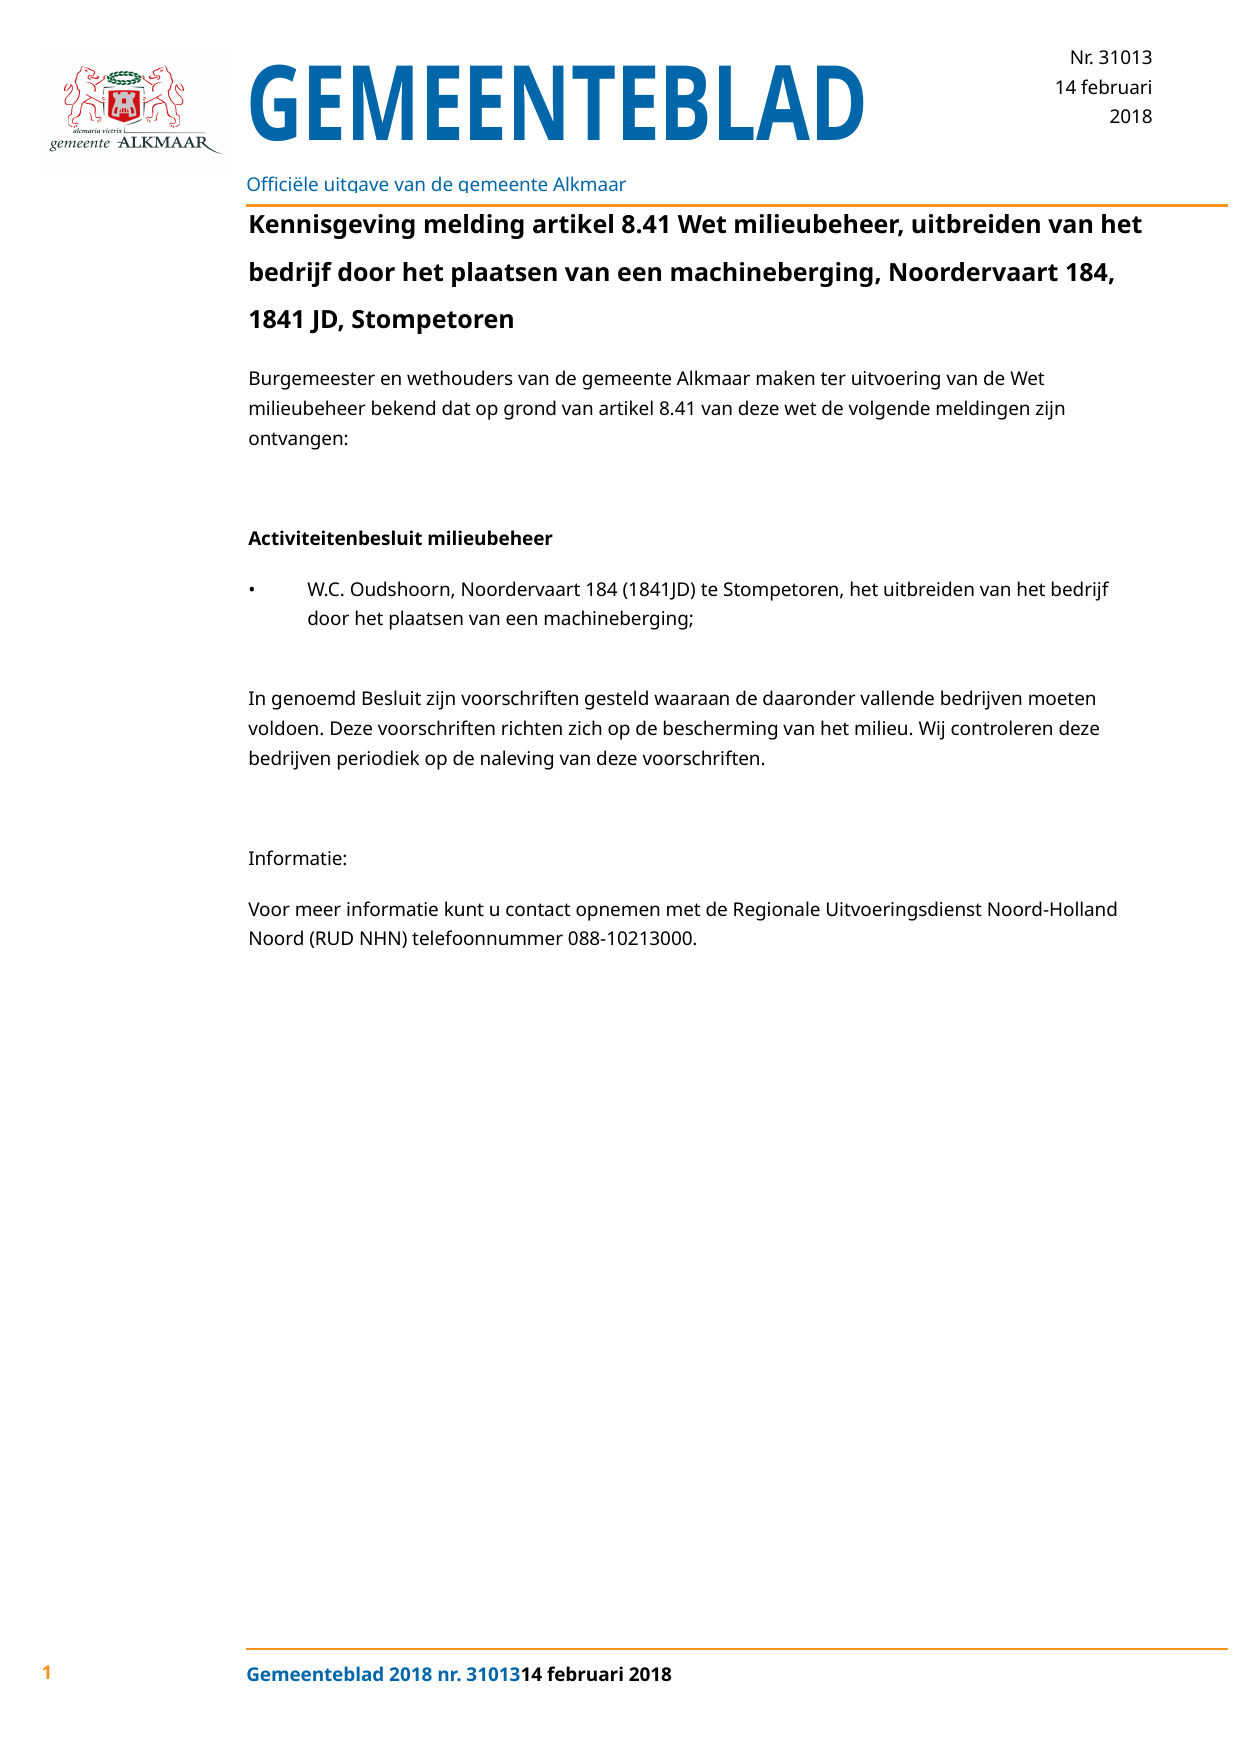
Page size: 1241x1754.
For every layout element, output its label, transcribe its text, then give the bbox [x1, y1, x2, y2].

text Informatie: [248, 846, 1152, 871]
text Activiteitenbesluit milieubeheer [248, 526, 1152, 551]
picture [41, 47, 231, 172]
text In genoemd Besluit zijn voorschriften gesteld waaraan de daaronder vallende bedrijven moeten voldoen. Deze voorschriften richten zich op de bescherming van het milieu. Wij controleren deze bedrijven periodiek op de naleving van deze voorschriften. [248, 686, 1152, 770]
list W.C. Oudshoorn, Noordervaart 184 (1841JD) te Stompetoren, het uitbreiden van het bedrijf door het plaatsen van een machineberging; [248, 576, 1152, 631]
text Voor meer informatie kunt u contact opnemen met de Regionale Uitvoeringsdienst Noord-Holland Noord (RUD NHN) telefoonnummer 088-10213000. [248, 896, 1152, 951]
text Kennisgeving melding artikel 8.41 Wet milieubeheer, uitbreiden van het bedrijf door het plaatsen van een machineberging, Noordervaart 184, 1841 JD, Stompetoren [248, 207, 1152, 336]
text Burgemeester en wethouders van de gemeente Alkmaar maken ter uitvoering van de Wet milieubeheer bekend dat op grond van artikel 8.41 van deze wet de volgende meldingen zijn ontvangen: [248, 366, 1152, 450]
